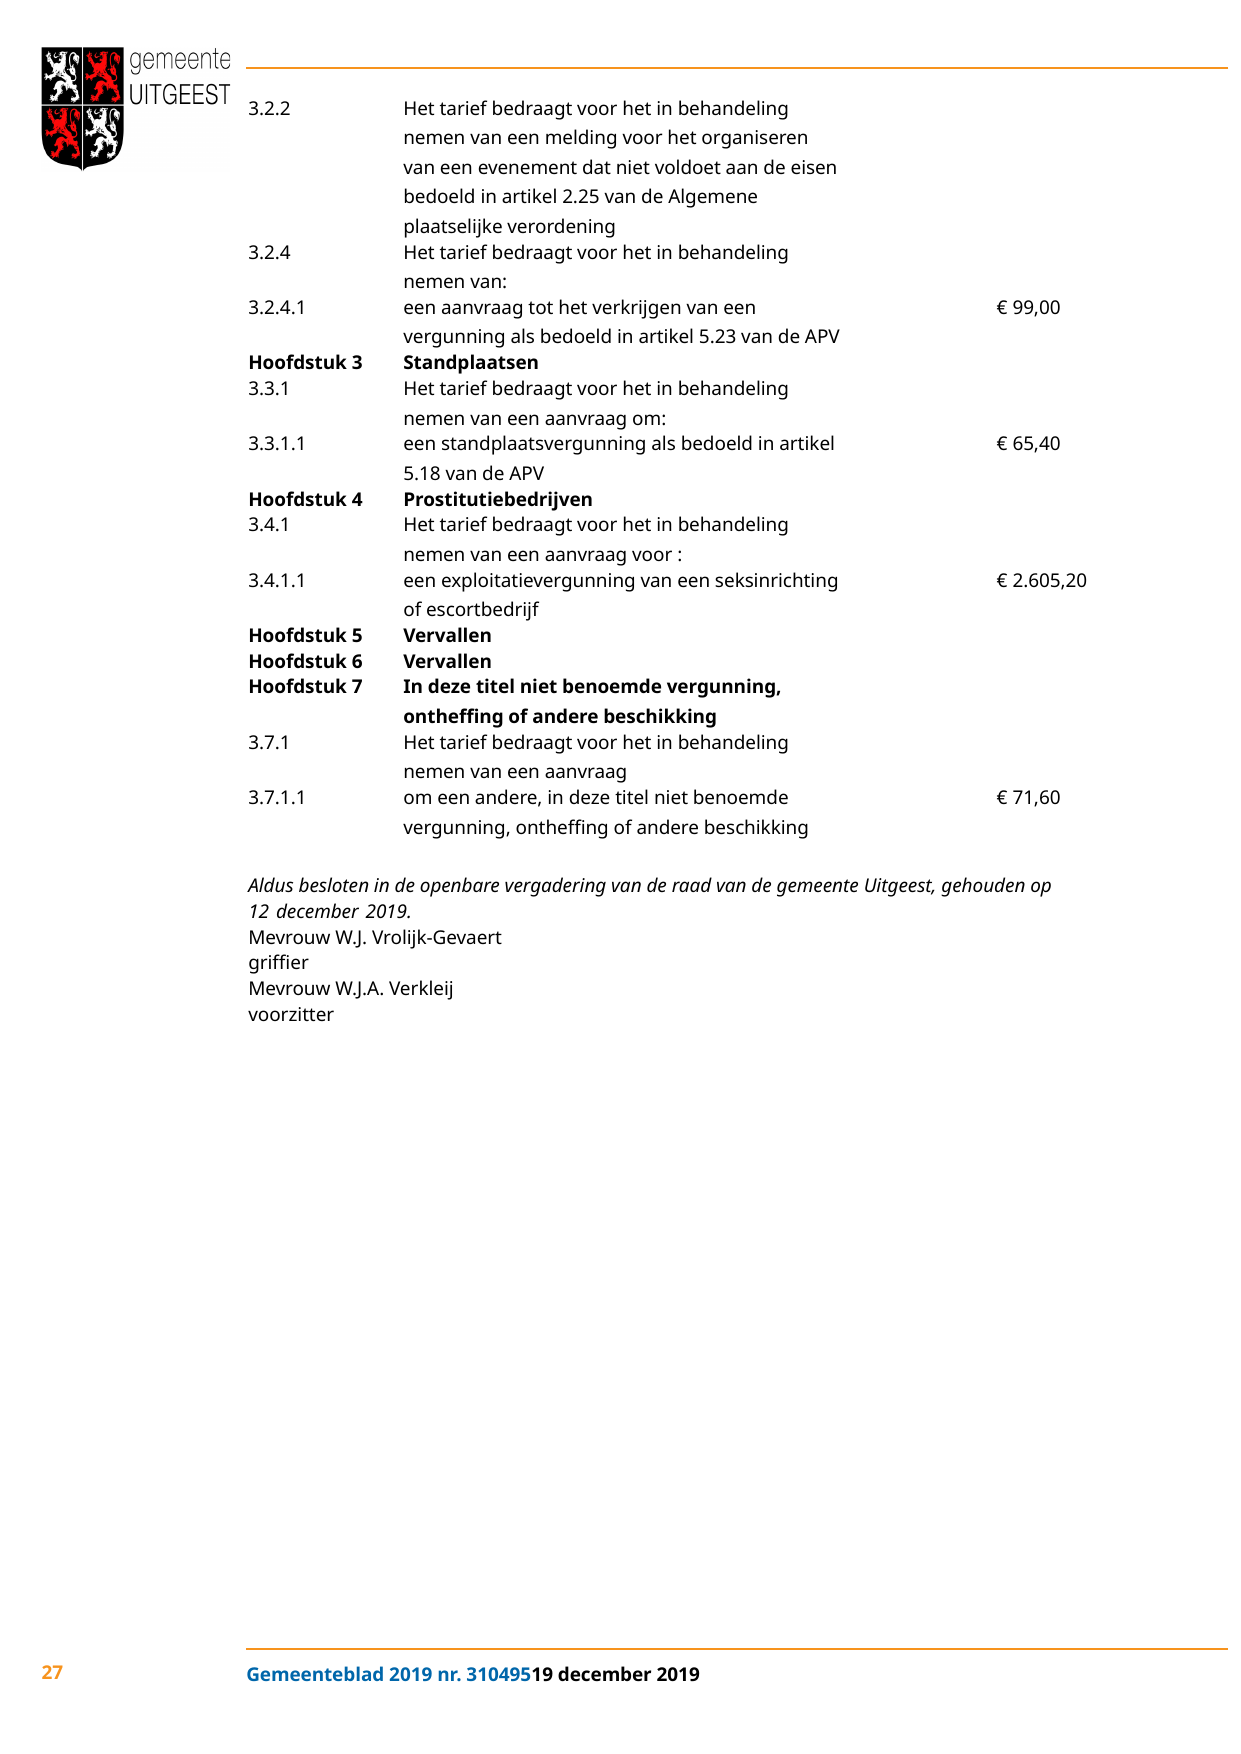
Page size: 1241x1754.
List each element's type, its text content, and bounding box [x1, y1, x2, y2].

table_cell 3.2.4 [248, 239, 403, 294]
table_cell Het tarief bedraagt voor het in behandeling nemen van een aanvraag [403, 729, 841, 784]
table_cell [841, 350, 996, 375]
table_cell een standplaatsvergunning als bedoeld in artikel 5.18 van de APV [403, 431, 841, 486]
table_cell om een andere, in deze titel niet benoemde vergunning, ontheffing of andere beschikking [403, 784, 841, 839]
table_cell [996, 729, 1152, 784]
table_cell Prostitutiebedrijven [403, 486, 841, 512]
table_cell 3.2.4.1 [248, 294, 403, 349]
table_cell € 71,60 [996, 784, 1152, 839]
text Mevrouw W.J. Vrolijk-Gevaert [248, 924, 1152, 949]
table_cell [996, 375, 1152, 431]
table_cell Hoofdstuk 3 [248, 350, 403, 375]
table_cell [841, 239, 996, 294]
table_cell Hoofdstuk 7 [248, 674, 403, 729]
table_cell 3.3.1 [248, 375, 403, 431]
table_cell € 65,40 [996, 431, 1152, 486]
picture [41, 47, 231, 172]
table_cell Hoofdstuk 6 [248, 648, 403, 674]
table_cell [841, 784, 996, 839]
text voorzitter [248, 1001, 1152, 1027]
table_cell 3.4.1.1 [248, 567, 403, 622]
table_cell [841, 674, 996, 729]
table_cell 3.7.1 [248, 729, 403, 784]
table_cell [841, 729, 996, 784]
table_cell In deze titel niet benoemde vergunning, ontheffing of andere beschikking [403, 674, 841, 729]
table_cell 3.7.1.1 [248, 784, 403, 839]
table_cell 3.3.1.1 [248, 431, 403, 486]
table_cell 3.2.2 [248, 95, 403, 239]
table_cell [996, 622, 1152, 648]
table_cell Het tarief bedraagt voor het in behandeling nemen van een melding voor het organiseren van een evenement dat niet voldoet aan de eisen bedoeld in artikel 2.25 van de Algemene plaatselijke verordening [403, 95, 841, 239]
table_cell [841, 375, 996, 431]
table_cell Het tarief bedraagt voor het in behandeling nemen van een aanvraag om: [403, 375, 841, 431]
table_cell [996, 239, 1152, 294]
table_cell [841, 486, 996, 512]
table_cell Vervallen [403, 622, 841, 648]
table_cell [996, 512, 1152, 567]
table_cell € 2.605,20 [996, 567, 1152, 622]
text Mevrouw W.J.A. Verkleij [248, 975, 1152, 1001]
table_cell een aanvraag tot het verkrijgen van een vergunning als bedoeld in artikel 5.23 van de APV [403, 294, 841, 349]
table_cell Hoofdstuk 5 [248, 622, 403, 648]
table_cell [841, 567, 996, 622]
table_cell Vervallen [403, 648, 841, 674]
table_cell Standplaatsen [403, 350, 841, 375]
table_cell Hoofdstuk 4 [248, 486, 403, 512]
table_cell € 99,00 [996, 294, 1152, 349]
table_cell [996, 486, 1152, 512]
text Aldus besloten in de openbare vergadering van de raad van de gemeente Uitgeest, gehouden op 12 december 2019. [248, 872, 1152, 924]
table_cell 3.4.1 [248, 512, 403, 567]
table_cell [841, 431, 996, 486]
table_cell [841, 648, 996, 674]
table_cell Het tarief bedraagt voor het in behandeling nemen van een aanvraag voor : [403, 512, 841, 567]
text griffier [248, 949, 1152, 975]
table_cell [841, 622, 996, 648]
table_cell [996, 95, 1152, 239]
table_cell [996, 648, 1152, 674]
table_cell [841, 95, 996, 239]
table_cell [841, 512, 996, 567]
table_cell [996, 350, 1152, 375]
table_cell een exploitatievergunning van een seksinrichting of escortbedrijf [403, 567, 841, 622]
table_cell [996, 674, 1152, 729]
table_cell [841, 294, 996, 349]
table_cell Het tarief bedraagt voor het in behandeling nemen van: [403, 239, 841, 294]
